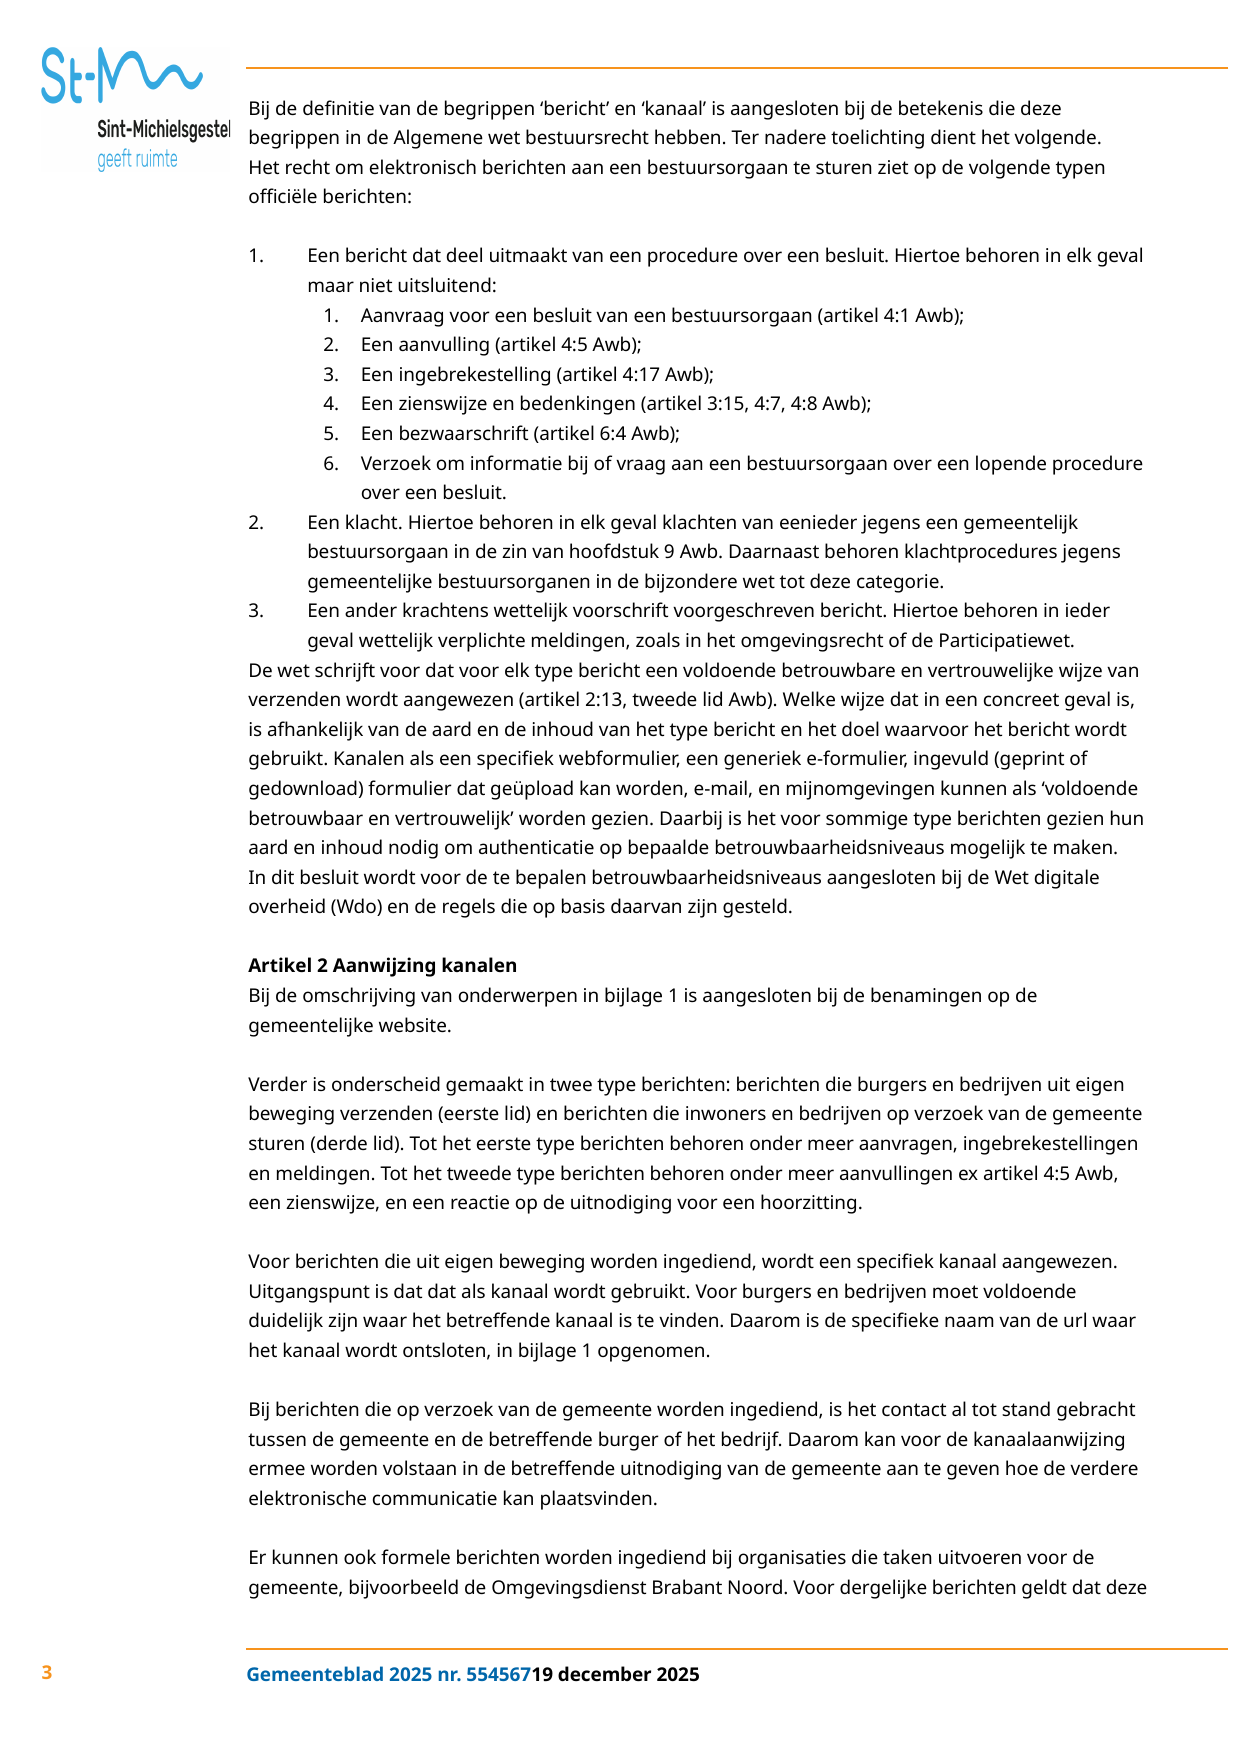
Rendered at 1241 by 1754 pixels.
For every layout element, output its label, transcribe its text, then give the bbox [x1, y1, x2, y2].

list Een bericht dat deel uitmaakt van een procedure over een besluit. Hiertoe behoren in elk geval maar niet uitsluitend: [248, 243, 1152, 298]
text Voor berichten die uit eigen beweging worden ingediend, wordt een specifiek kanaal aangewezen. Uitgangspunt is dat dat als kanaal wordt gebruikt. Voor burgers en bedrijven moet voldoende duidelijk zijn waar het betreffende kanaal is te vinden. Daarom is de specifieke naam van de url waar het kanaal wordt ontsloten, in bijlage 1 opgenomen. [248, 1248, 1152, 1363]
list Een aanvulling (artikel 4:5 Awb); [323, 331, 1152, 357]
picture [41, 47, 231, 172]
text Er kunnen ook formele berichten worden ingediend bij organisaties die taken uitvoeren voor de gemeente, bijvoorbeeld de Omgevingsdienst Brabant Noord. Voor dergelijke berichten geldt dat deze [248, 1544, 1152, 1600]
list Een ingebrekestelling (artikel 4:17 Awb); [323, 361, 1152, 387]
list Een bezwaarschrift (artikel 6:4 Awb); [323, 420, 1152, 446]
text Het recht om elektronisch berichten aan een bestuursorgaan te sturen ziet op de volgende typen officiële berichten: [248, 154, 1152, 209]
text Bij de definitie van de begrippen ‘bericht’ en ‘kanaal’ is aangesloten bij de betekenis die deze begrippen in de Algemene wet bestuursrecht hebben. Ter nadere toelichting dient het volgende. [248, 95, 1152, 150]
text Artikel 2 Aanwijzing kanalen [248, 953, 1152, 978]
text In dit besluit wordt voor de te bepalen betrouwbaarheidsniveaus aangesloten bij de Wet digitale overheid (Wdo) en de regels die op basis daarvan zijn gesteld. [248, 864, 1152, 919]
list Een zienswijze en bedenkingen (artikel 3:15, 4:7, 4:8 Awb); [323, 391, 1152, 416]
text Bij berichten die op verzoek van de gemeente worden ingediend, is het contact al tot stand gebracht tussen de gemeente en de betreffende burger of het bedrijf. Daarom kan voor de kanaalaanwijzing ermee worden volstaan in de betreffende uitnodiging van de gemeente aan te geven hoe de verdere elektronische communicatie kan plaatsvinden. [248, 1396, 1152, 1511]
list Verzoek om informatie bij of vraag aan een bestuursorgaan over een lopende procedure over een besluit. [323, 450, 1152, 505]
text Bij de omschrijving van onderwerpen in bijlage 1 is aangesloten bij de benamingen op de gemeentelijke website. [248, 982, 1152, 1038]
list Aanvraag voor een besluit van een bestuursorgaan (artikel 4:1 Awb); [323, 302, 1152, 328]
text De wet schrijft voor dat voor elk type bericht een voldoende betrouwbare en vertrouwelijke wijze van verzenden wordt aangewezen (artikel 2:13, tweede lid Awb). Welke wijze dat in een concreet geval is, is afhankelijk van de aard en de inhoud van het type bericht en het doel waarvoor het bericht wordt gebruikt. Kanalen als een specifiek webformulier, een generiek e-formulier, ingevuld (geprint of gedownload) formulier dat geüpload kan worden, e-mail, en mijnomgevingen kunnen als ‘voldoende betrouwbaar en vertrouwelijk’ worden gezien. Daarbij is het voor sommige type berichten gezien hun aard en inhoud nodig om authenticatie op bepaalde betrouwbaarheidsniveaus mogelijk te maken. [248, 657, 1152, 860]
text Verder is onderscheid gemaakt in twee type berichten: berichten die burgers en bedrijven uit eigen beweging verzenden (eerste lid) en berichten die inwoners en bedrijven op verzoek van de gemeente sturen (derde lid). Tot het eerste type berichten behoren onder meer aanvragen, ingebrekestellingen en meldingen. Tot het tweede type berichten behoren onder meer aanvullingen ex artikel 4:5 Awb, een zienswijze, en een reactie op de uitnodiging voor een hoorzitting. [248, 1071, 1152, 1215]
list Een ander krachtens wettelijk voorschrift voorgeschreven bericht. Hiertoe behoren in ieder geval wettelijk verplichte meldingen, zoals in het omgevingsrecht of de Participatiewet. [248, 598, 1152, 653]
list Een klacht. Hiertoe behoren in elk geval klachten van eenieder jegens een gemeentelijk bestuursorgaan in de zin van hoofdstuk 9 Awb. Daarnaast behoren klachtprocedures jegens gemeentelijke bestuursorganen in de bijzondere wet tot deze categorie. [248, 509, 1152, 594]
